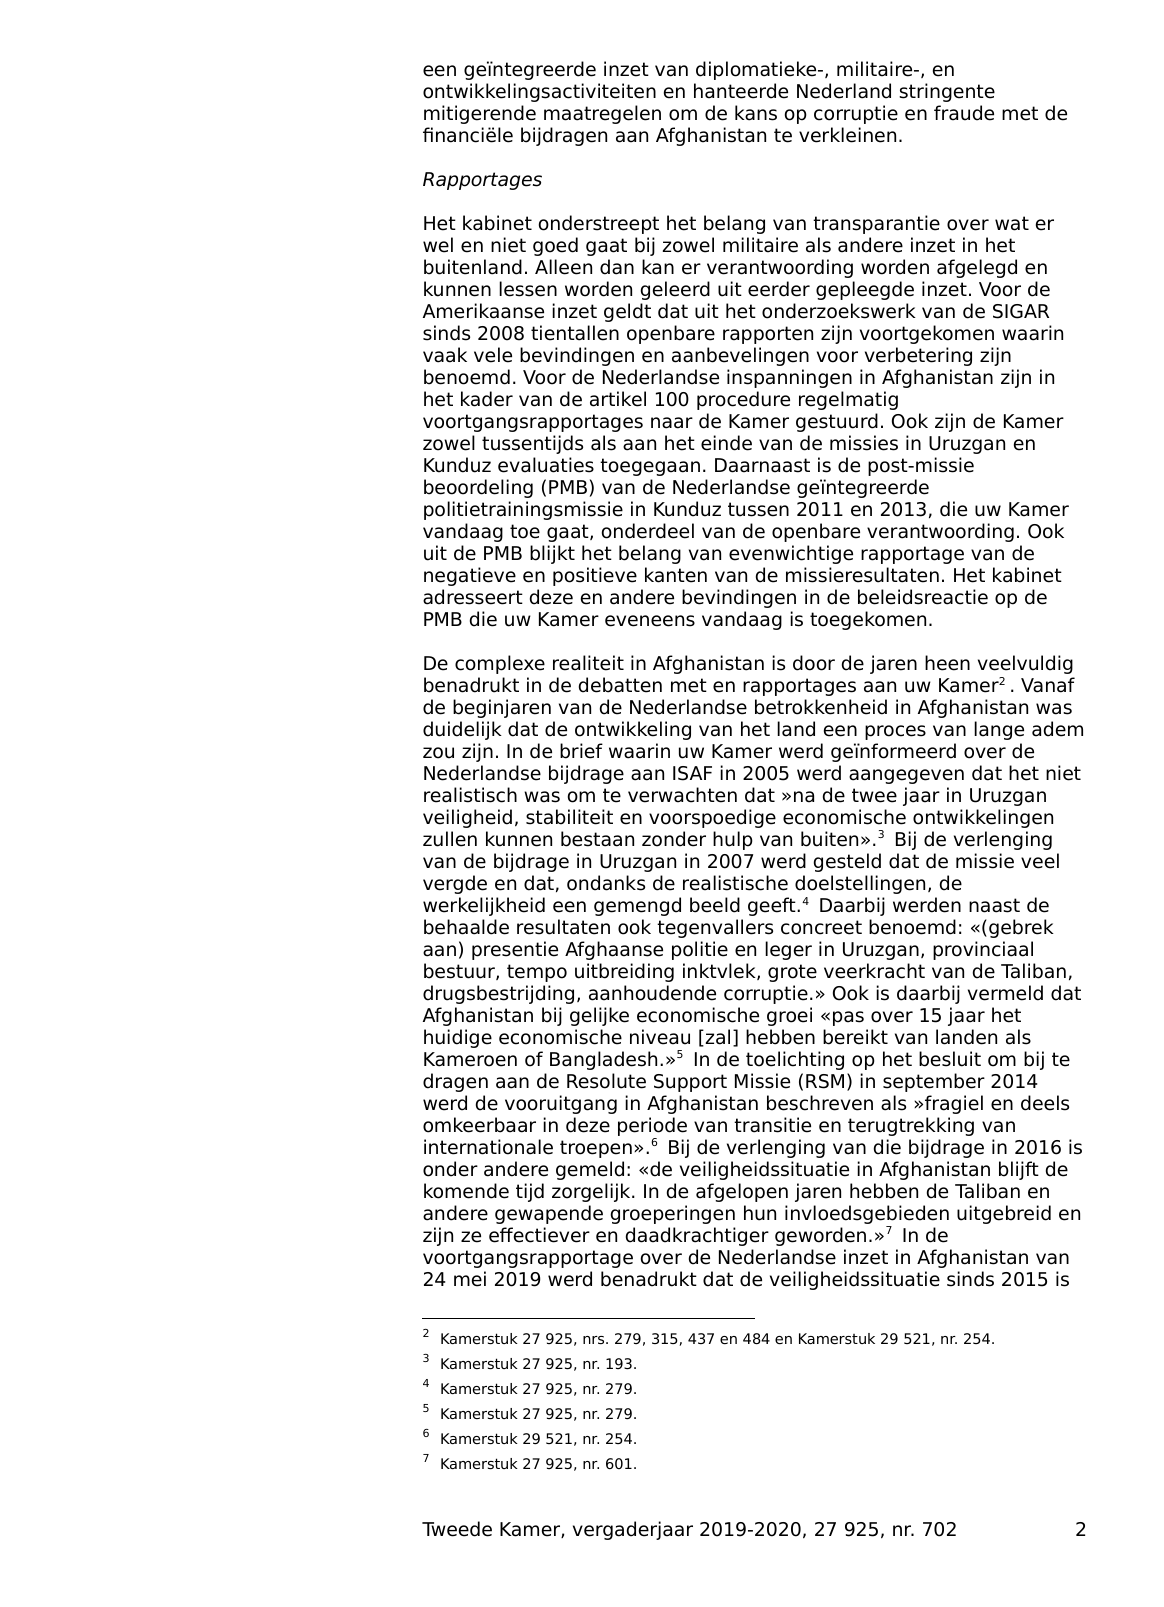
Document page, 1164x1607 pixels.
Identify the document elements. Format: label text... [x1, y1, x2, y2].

text Kamerstuk 29 521, nr. 254. [422, 1427, 1087, 1449]
text een geïntegreerde inzet van diplomatieke-, militaire-, en ontwikkelingsactiviteiten en hanteerde Nederland stringente mitigerende maatregelen om de kans op corruptie en fraude met de financiële bijdragen aan Afghanistan te verkleinen. [422, 59, 1087, 147]
text De complexe realiteit in Afghanistan is door de jaren heen veelvuldig benadrukt in de debatten met en rapportages aan uw Kamer. Vanaf de beginjaren van de Nederlandse betrokkenheid in Afghanistan was duidelijk dat de ontwikkeling van het land een proces van lange adem zou zijn. In de brief waarin uw Kamer werd geïnformeerd over de Nederlandse bijdrage aan ISAF in 2005 werd aangegeven dat het niet realistisch was om te verwachten dat »na de twee jaar in Uruzgan veiligheid, stabiliteit en voorspoedige economische ontwikkelingen zullen kunnen bestaan zonder hulp van buiten». Bij de verlenging van de bijdrage in Uruzgan in 2007 werd gesteld dat de missie veel vergde en dat, ondanks de realistische doelstellingen, de werkelijkheid een gemengd beeld geeft. Daarbij werden naast de behaalde resultaten ook tegenvallers concreet benoemd: «(gebrek aan) presentie Afghaanse politie en leger in Uruzgan, provinciaal bestuur, tempo uitbreiding inktvlek, grote veerkracht van de Taliban, drugsbestrijding, aanhoudende corruptie.» Ook is daarbij vermeld dat Afghanistan bij gelijke economische groei «pas over 15 jaar het huidige economische niveau [zal] hebben bereikt van landen als Kameroen of Bangladesh.» In de toelichting op het besluit om bij te dragen aan de Resolute Support Missie (RSM) in september 2014 werd de vooruitgang in Afghanistan beschreven als »fragiel en deels omkeerbaar in deze periode van transitie en terugtrekking van internationale troepen». Bij de verlenging van die bijdrage in 2016 is onder andere gemeld: «de veiligheidssituatie in Afghanistan blijft de komende tijd zorgelijk. In de afgelopen jaren hebben de Taliban en andere gewapende groeperingen hun invloedsgebieden uitgebreid en zijn ze effectiever en daadkrachtiger geworden.» In de voortgangsrapportage over de Nederlandse inzet in Afghanistan van 24 mei 2019 werd benadrukt dat de veiligheidssituatie sinds 2015 is [422, 653, 1087, 1291]
text Kamerstuk 27 925, nr. 601. [422, 1452, 1087, 1474]
text Kamerstuk 27 925, nrs. 279, 315, 437 en 484 en Kamerstuk 29 521, nr. 254. [422, 1327, 1087, 1349]
text Het kabinet onderstreept het belang van transparantie over wat er wel en niet goed gaat bij zowel militaire als andere inzet in het buitenland. Alleen dan kan er verantwoording worden afgelegd en kunnen lessen worden geleerd uit eerder gepleegde inzet. Voor de Amerikaanse inzet geldt dat uit het onderzoekswerk van de SIGAR sinds 2008 tientallen openbare rapporten zijn voortgekomen waarin vaak vele bevindingen en aanbevelingen voor verbetering zijn benoemd. Voor de Nederlandse inspanningen in Afghanistan zijn in het kader van de artikel 100 procedure regelmatig voortgangsrapportages naar de Kamer gestuurd. Ook zijn de Kamer zowel tussentijds als aan het einde van de missies in Uruzgan en Kunduz evaluaties toegegaan. Daarnaast is de post-missie beoordeling (PMB) van de Nederlandse geïntegreerde politietrainingsmissie in Kunduz tussen 2011 en 2013, die uw Kamer vandaag toe gaat, onderdeel van de openbare verantwoording. Ook uit de PMB blijkt het belang van evenwichtige rapportage van de negatieve en positieve kanten van de missieresultaten. Het kabinet adresseert deze en andere bevindingen in de beleidsreactie op de PMB die uw Kamer eveneens vandaag is toegekomen. [422, 213, 1087, 631]
text Kamerstuk 27 925, nr. 279. [422, 1402, 1087, 1424]
text Kamerstuk 27 925, nr. 193. [422, 1352, 1087, 1374]
text Kamerstuk 27 925, nr. 279. [422, 1377, 1087, 1399]
subtitle Rapportages [422, 169, 1087, 191]
